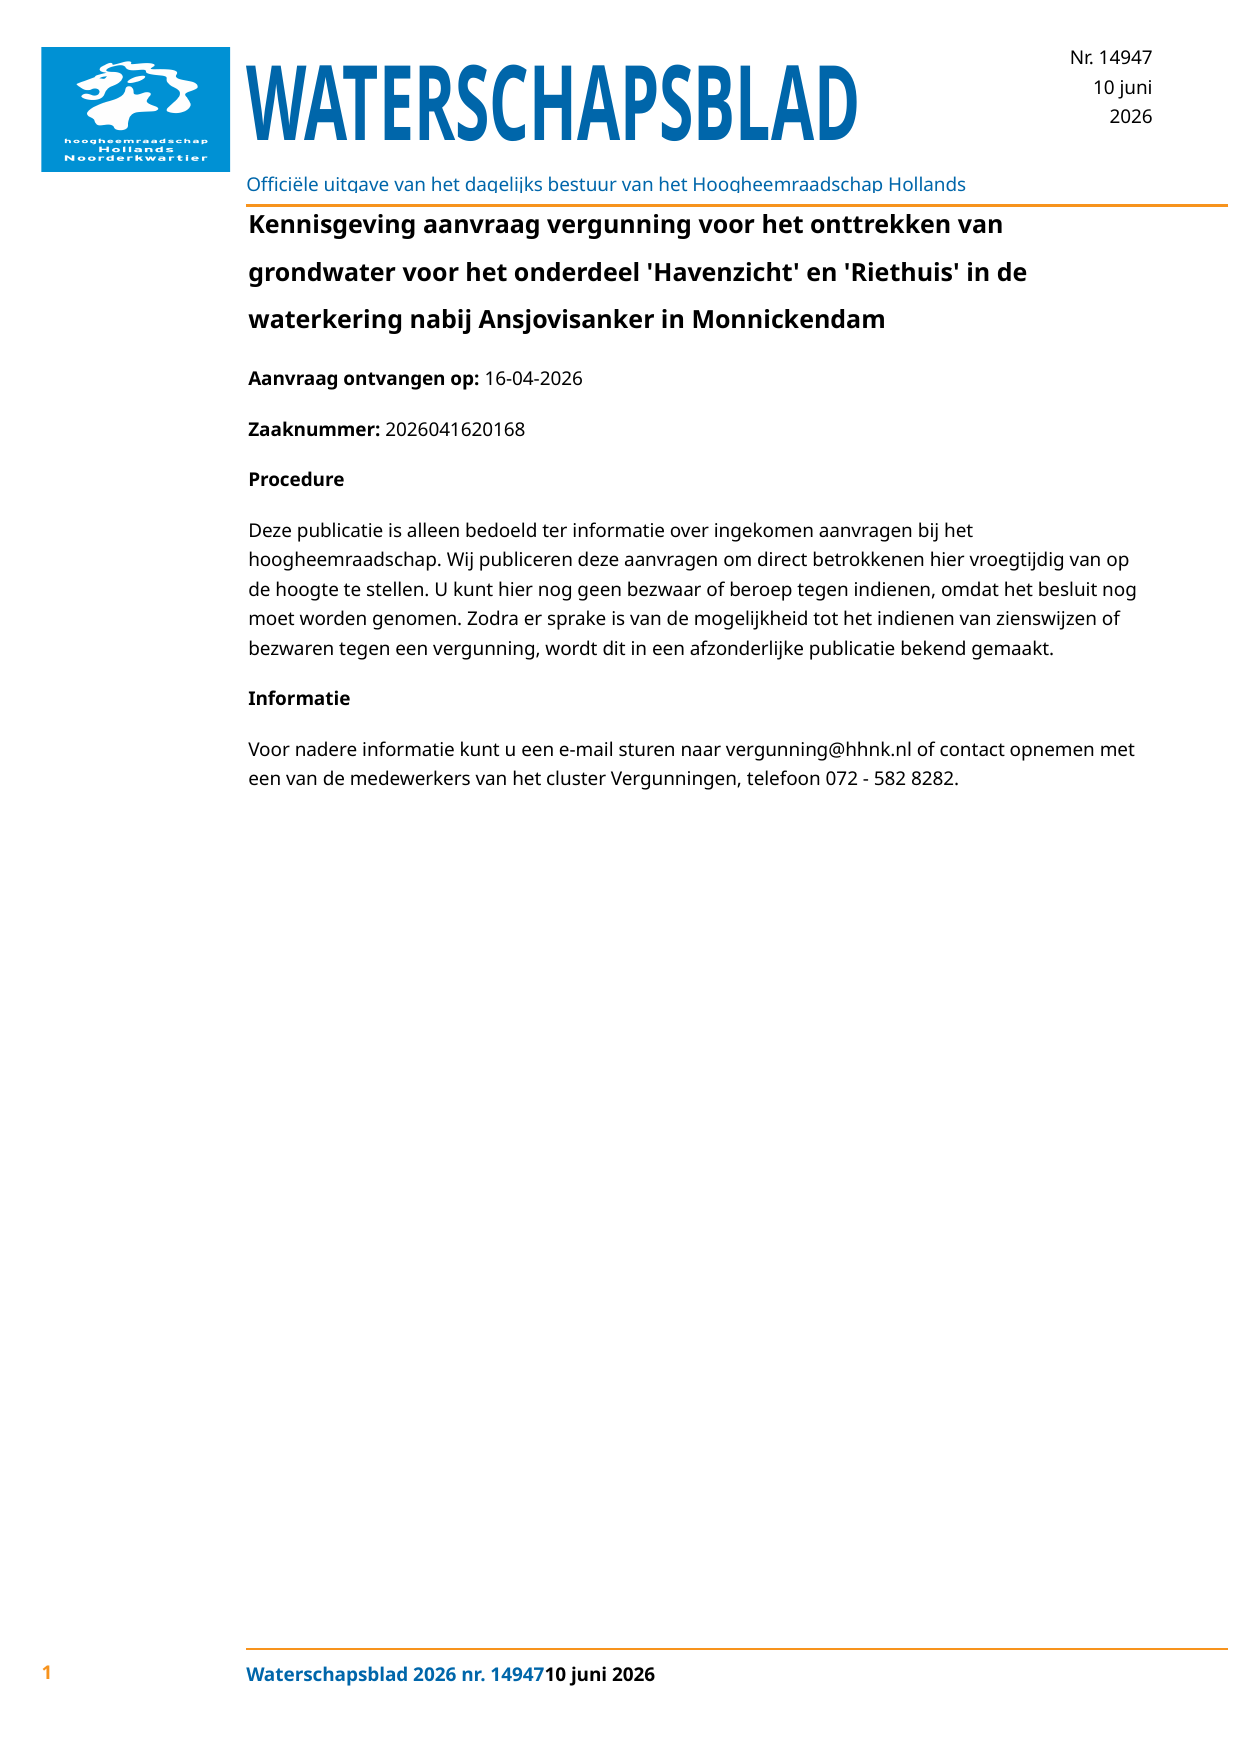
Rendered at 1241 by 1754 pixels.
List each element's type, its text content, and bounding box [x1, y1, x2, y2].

picture [78, 64, 122, 99]
text Deze publicatie is alleen bedoeld ter informatie over ingekomen aanvragen bij het hoogheemraadschap. Wij publiceren deze aanvragen om direct betrokkenen hier vroegtijdig van op de hoogte te stellen. U kunt hier nog geen bezwaar of beroep tegen indienen, omdat het besluit nog moet worden genomen. Zodra er sprake is van de mogelijkheid tot het indienen van zienswijzen of bezwaren tegen een vergunning, wordt dit in een afzonderlijke publicatie bekend gemaakt. [248, 517, 1152, 661]
text Voor nadere informatie kunt u een e-mail sturen naar vergunning@hhnk.nl of contact opnemen met een van de medewerkers van het cluster Vergunningen, telefoon 072 - 582 8282. [248, 736, 1152, 791]
text Aanvraag ontvangen op: 16-04-2026 [248, 366, 1152, 391]
text Procedure [248, 466, 1152, 492]
picture [88, 87, 157, 130]
text Informatie [248, 686, 1152, 711]
picture [118, 62, 197, 112]
text Zaaknummer: 2026041620168 [248, 416, 1152, 442]
text Kennisgeving aanvraag vergunning voor het onttrekken van grondwater voor het onderdeel 'Havenzicht' en 'Riethuis' in de waterkering nabij Ansjovisanker in Monnickendam [248, 207, 1152, 336]
picture [129, 76, 144, 82]
